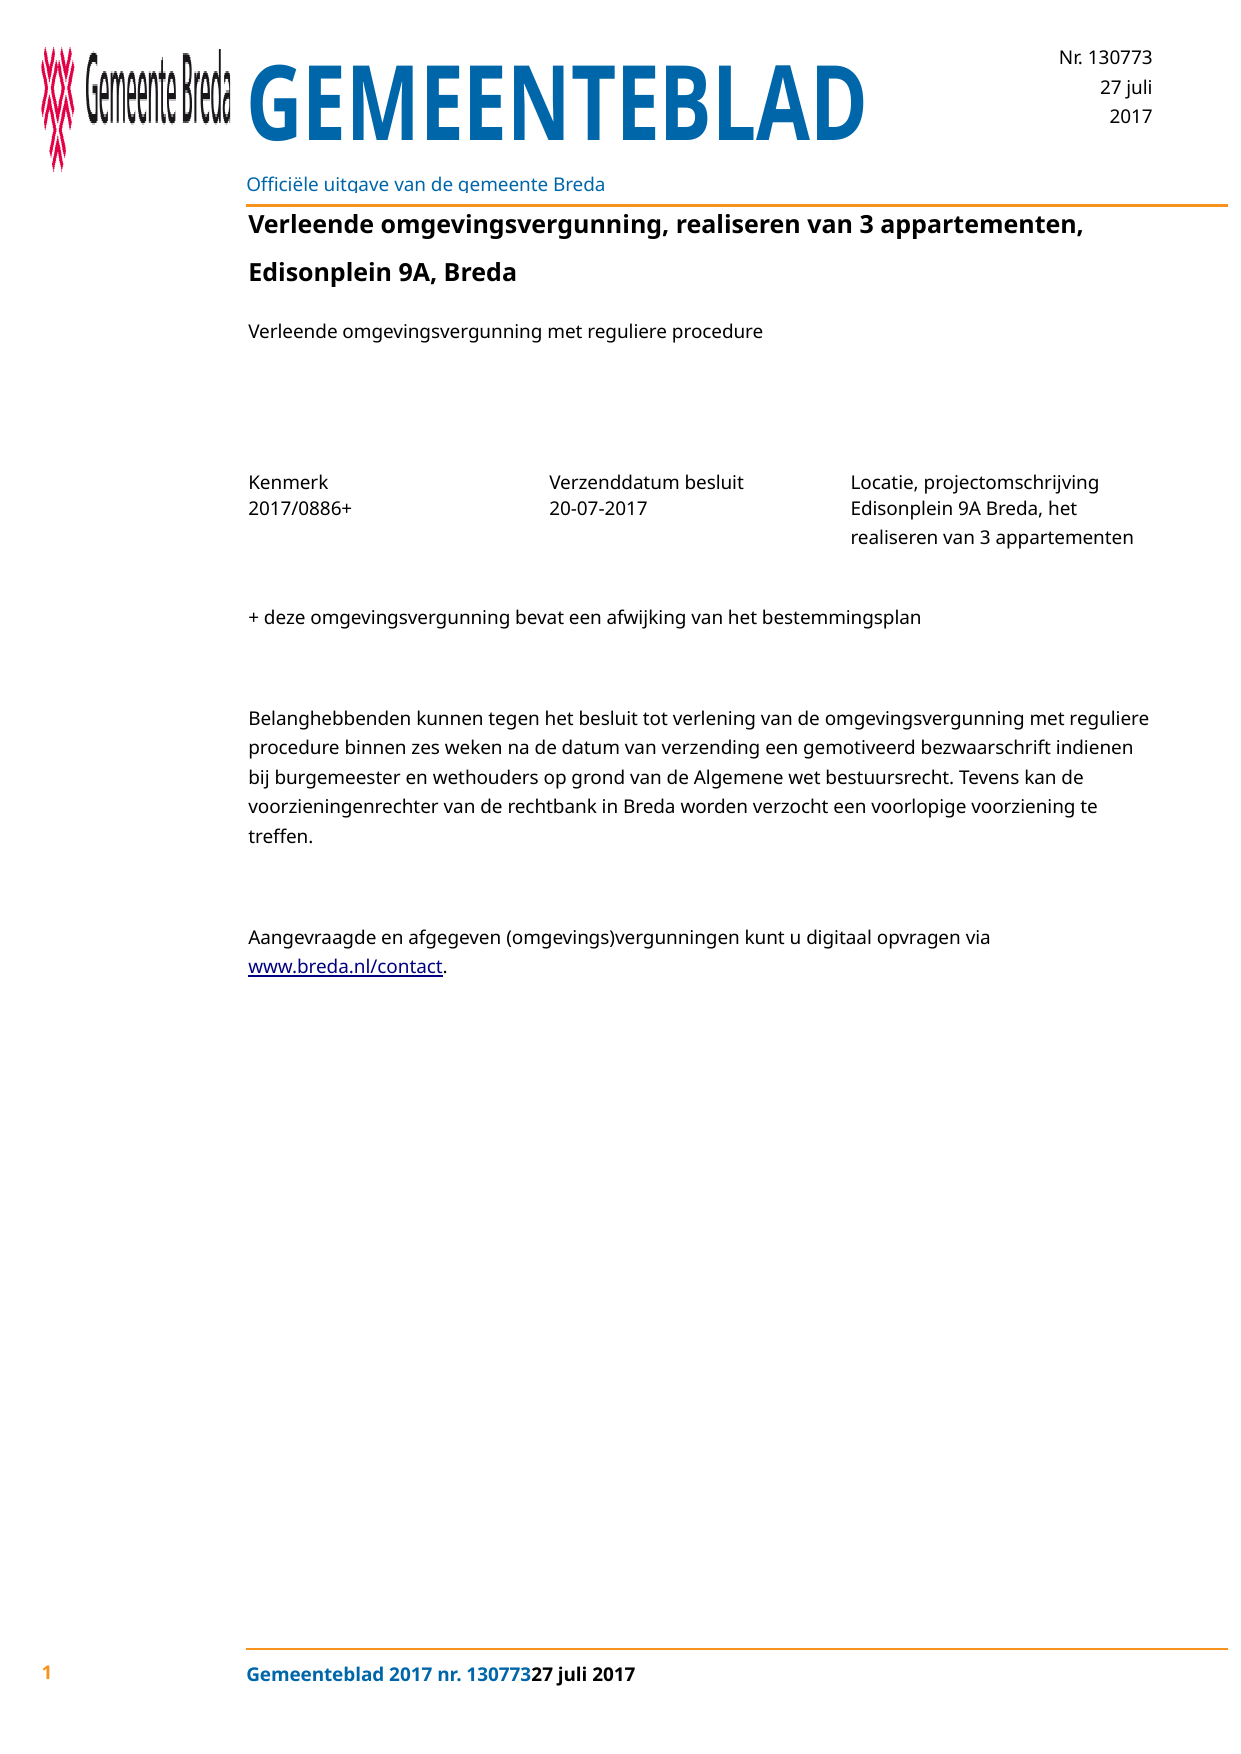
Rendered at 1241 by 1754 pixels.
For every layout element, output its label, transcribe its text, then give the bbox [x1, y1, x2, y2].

text Belanghebbenden kunnen tegen het besluit tot verlening van de omgevingsvergunning met reguliere procedure binnen zes weken na de datum van verzending een gemotiveerd bezwaarschrift indienen bij burgemeester en wethouders op grond van de Algemene wet bestuursrecht. Tevens kan de voorzieningenrechter van de rechtbank in Breda worden verzocht een voorlopige voorziening te treffen. [248, 705, 1152, 849]
table_cell 2017/0886+ [248, 495, 549, 550]
text Verleende omgevingsvergunning, realiseren van 3 appartementen, Edisonplein 9A, Breda [248, 207, 1152, 288]
text Verleende omgevingsvergunning met reguliere procedure [248, 318, 1152, 344]
table_cell 20-07-2017 [549, 495, 850, 550]
table_header Verzenddatum besluit [549, 469, 850, 495]
table_header Locatie, projectomschrijving [850, 469, 1152, 495]
text + deze omgevingsvergunning bevat een afwijking van het bestemmingsplan [248, 604, 1152, 630]
text Aangevraagde en afgegeven (omgevings)vergunningen kunt u digitaal opvragen via www.breda.nl/contact. [248, 924, 1152, 979]
picture [41, 47, 231, 172]
table_cell Edisonplein 9A Breda, het realiseren van 3 appartementen [850, 495, 1152, 550]
table_header Kenmerk [248, 469, 549, 495]
